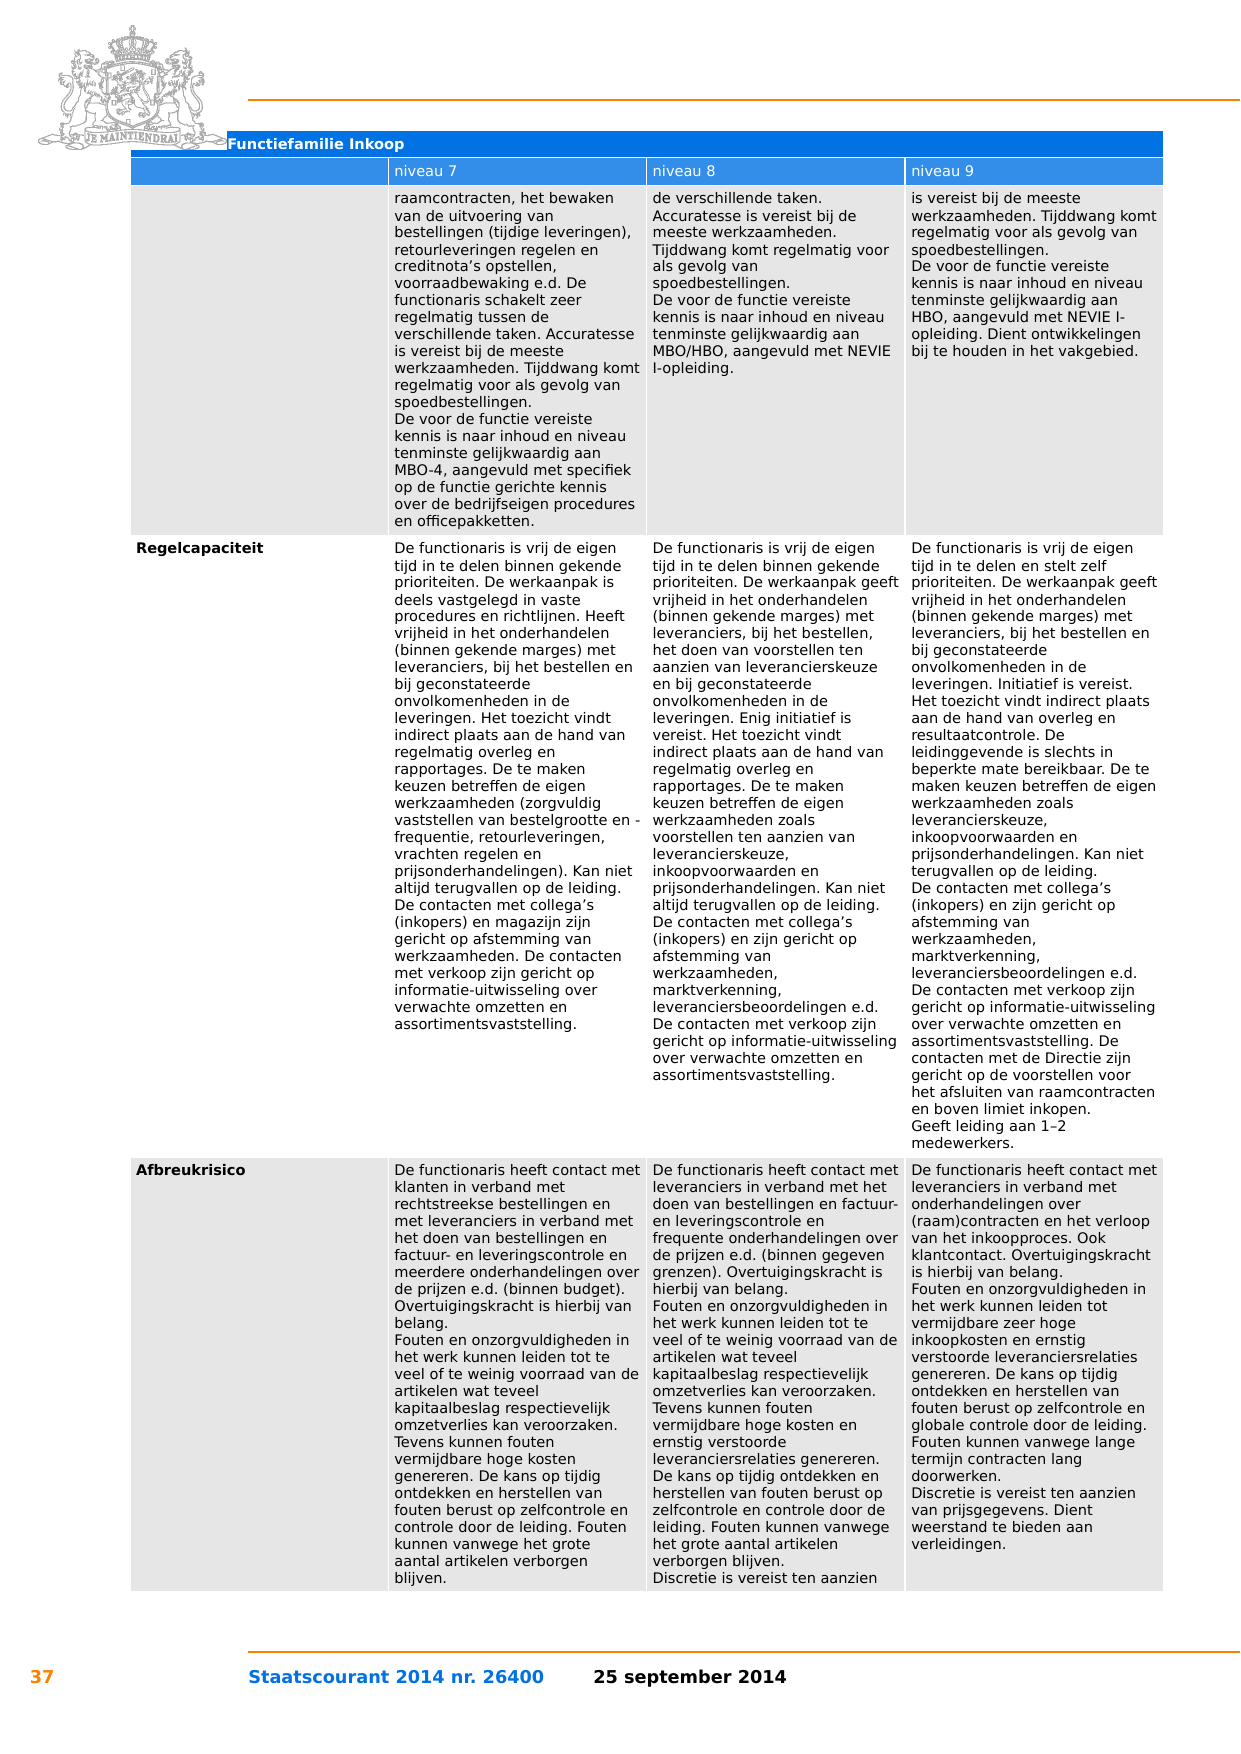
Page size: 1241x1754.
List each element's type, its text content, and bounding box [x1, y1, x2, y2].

table_cell niveau 8 [647, 158, 904, 185]
table_cell De functionaris heeft contact met leveranciers in verband met het doen van bestellingen en factuur- en leveringscontrole en frequente onderhandelingen over de prijzen e.d. (binnen gegeven grenzen). Overtuigingskracht is hierbij van belang. Fouten en onzorgvuldigheden in het werk kunnen leiden tot te veel of te weinig voorraad van de artikelen wat teveel kapitaalbeslag respectievelijk omzetverlies kan veroorzaken. Tevens kunnen fouten vermijdbare hoge kosten en ernstig verstoorde leveranciersrelaties genereren. De kans op tijdig ontdekken en herstellen van fouten berust op zelfcontrole en controle door de leiding. Fouten kunnen vanwege het grote aantal artikelen verborgen blijven. Discretie is vereist ten aanzien [647, 1158, 904, 1591]
table_cell De functionaris is vrij de eigen tijd in te delen binnen gekende prioriteiten. De werkaanpak geeft vrijheid in het onderhandelen (binnen gekende marges) met leveranciers, bij het bestellen, het doen van voorstellen ten aanzien van leverancierskeuze en bij geconstateerde onvolkomenheden in de leveringen. Enig initiatief is vereist. Het toezicht vindt indirect plaats aan de hand van regelmatig overleg en rapportages. De te maken keuzen betreffen de eigen werkzaamheden zoals voorstellen ten aanzien van leverancierskeuze, inkoopvoorwaarden en prijsonderhandelingen. Kan niet altijd terugvallen op de leiding. De contacten met collega’s (inkopers) en zijn gericht op afstemming van werkzaamheden, marktverkenning, leveranciersbeoordelingen e.d. De contacten met verkoop zijn gericht op informatie-uitwisseling over verwachte omzetten en assortimentsvaststelling. [647, 536, 904, 1156]
picture [38, 25, 227, 150]
table_cell de verschillende taken. Accuratesse is vereist bij de meeste werkzaamheden. Tijddwang komt regelmatig voor als gevolg van spoedbestellingen. De voor de functie vereiste kennis is naar inhoud en niveau tenminste gelijkwaardig aan MBO/HBO, aangevuld met NEVIE I-opleiding. [647, 186, 904, 535]
table_cell Afbreukrisico [131, 1158, 388, 1591]
table_cell raamcontracten, het bewaken van de uitvoering van bestellingen (tijdige leveringen), retourleveringen regelen en creditnota’s opstellen, voorraadbewaking e.d. De functionaris schakelt zeer regelmatig tussen de verschillende taken. Accuratesse is vereist bij de meeste werkzaamheden. Tijddwang komt regelmatig voor als gevolg van spoedbestellingen. De voor de functie vereiste kennis is naar inhoud en niveau tenminste gelijkwaardig aan MBO-4, aangevuld met specifiek op de functie gerichte kennis over de bedrijfseigen procedures en officepakketten. [389, 186, 646, 535]
table_cell niveau 9 [906, 158, 1163, 185]
table_cell is vereist bij de meeste werkzaamheden. Tijddwang komt regelmatig voor als gevolg van spoedbestellingen. De voor de functie vereiste kennis is naar inhoud en niveau tenminste gelijkwaardig aan HBO, aangevuld met NEVIE I-opleiding. Dient ontwikkelingen bij te houden in het vakgebied. [906, 186, 1163, 535]
table_cell De functionaris is vrij de eigen tijd in te delen binnen gekende prioriteiten. De werkaanpak is deels vastgelegd in vaste procedures en richtlijnen. Heeft vrijheid in het onderhandelen (binnen gekende marges) met leveranciers, bij het bestellen en bij geconstateerde onvolkomenheden in de leveringen. Het toezicht vindt indirect plaats aan de hand van regelmatig overleg en rapportages. De te maken keuzen betreffen de eigen werkzaamheden (zorgvuldig vaststellen van bestelgrootte en -frequentie, retourleveringen, vrachten regelen en prijsonderhandelingen). Kan niet altijd terugvallen op de leiding. De contacten met collega’s (inkopers) en magazijn zijn gericht op afstemming van werkzaamheden. De contacten met verkoop zijn gericht op informatie-uitwisseling over verwachte omzetten en assortimentsvaststelling. [389, 536, 646, 1156]
table_cell De functionaris heeft contact met leveranciers in verband met onderhandelingen over (raam)contracten en het verloop van het inkoopproces. Ook klantcontact. Overtuigingskracht is hierbij van belang. Fouten en onzorgvuldigheden in het werk kunnen leiden tot vermijdbare zeer hoge inkoopkosten en ernstig verstoorde leveranciersrelaties genereren. De kans op tijdig ontdekken en herstellen van fouten berust op zelfcontrole en globale controle door de leiding. Fouten kunnen vanwege lange termijn contracten lang doorwerken. Discretie is vereist ten aanzien van prijsgegevens. Dient weerstand te bieden aan verleidingen. [906, 1158, 1163, 1591]
table_cell [131, 186, 388, 535]
table_header Functiefamilie Inkoop [131, 131, 1163, 157]
table_cell [131, 158, 388, 185]
table_cell De functionaris is vrij de eigen tijd in te delen en stelt zelf prioriteiten. De werkaanpak geeft vrijheid in het onderhandelen (binnen gekende marges) met leveranciers, bij het bestellen en bij geconstateerde onvolkomenheden in de leveringen. Initiatief is vereist. Het toezicht vindt indirect plaats aan de hand van overleg en resultaatcontrole. De leidinggevende is slechts in beperkte mate bereikbaar. De te maken keuzen betreffen de eigen werkzaamheden zoals leverancierskeuze, inkoopvoorwaarden en prijsonderhandelingen. Kan niet terugvallen op de leiding. De contacten met collega’s (inkopers) en zijn gericht op afstemming van werkzaamheden, marktverkenning, leveranciersbeoordelingen e.d. De contacten met verkoop zijn gericht op informatie-uitwisseling over verwachte omzetten en assortimentsvaststelling. De contacten met de Directie zijn gericht op de voorstellen voor het afsluiten van raamcontracten en boven limiet inkopen. Geeft leiding aan 1–2 medewerkers. [906, 536, 1163, 1156]
table_cell De functionaris heeft contact met klanten in verband met rechtstreekse bestellingen en met leveranciers in verband met het doen van bestellingen en factuur- en leveringscontrole en meerdere onderhandelingen over de prijzen e.d. (binnen budget). Overtuigingskracht is hierbij van belang. Fouten en onzorgvuldigheden in het werk kunnen leiden tot te veel of te weinig voorraad van de artikelen wat teveel kapitaalbeslag respectievelijk omzetverlies kan veroorzaken. Tevens kunnen fouten vermijdbare hoge kosten genereren. De kans op tijdig ontdekken en herstellen van fouten berust op zelfcontrole en controle door de leiding. Fouten kunnen vanwege het grote aantal artikelen verborgen blijven. [389, 1158, 646, 1591]
table_cell niveau 7 [389, 158, 646, 185]
table_cell Regelcapaciteit [131, 536, 388, 1156]
